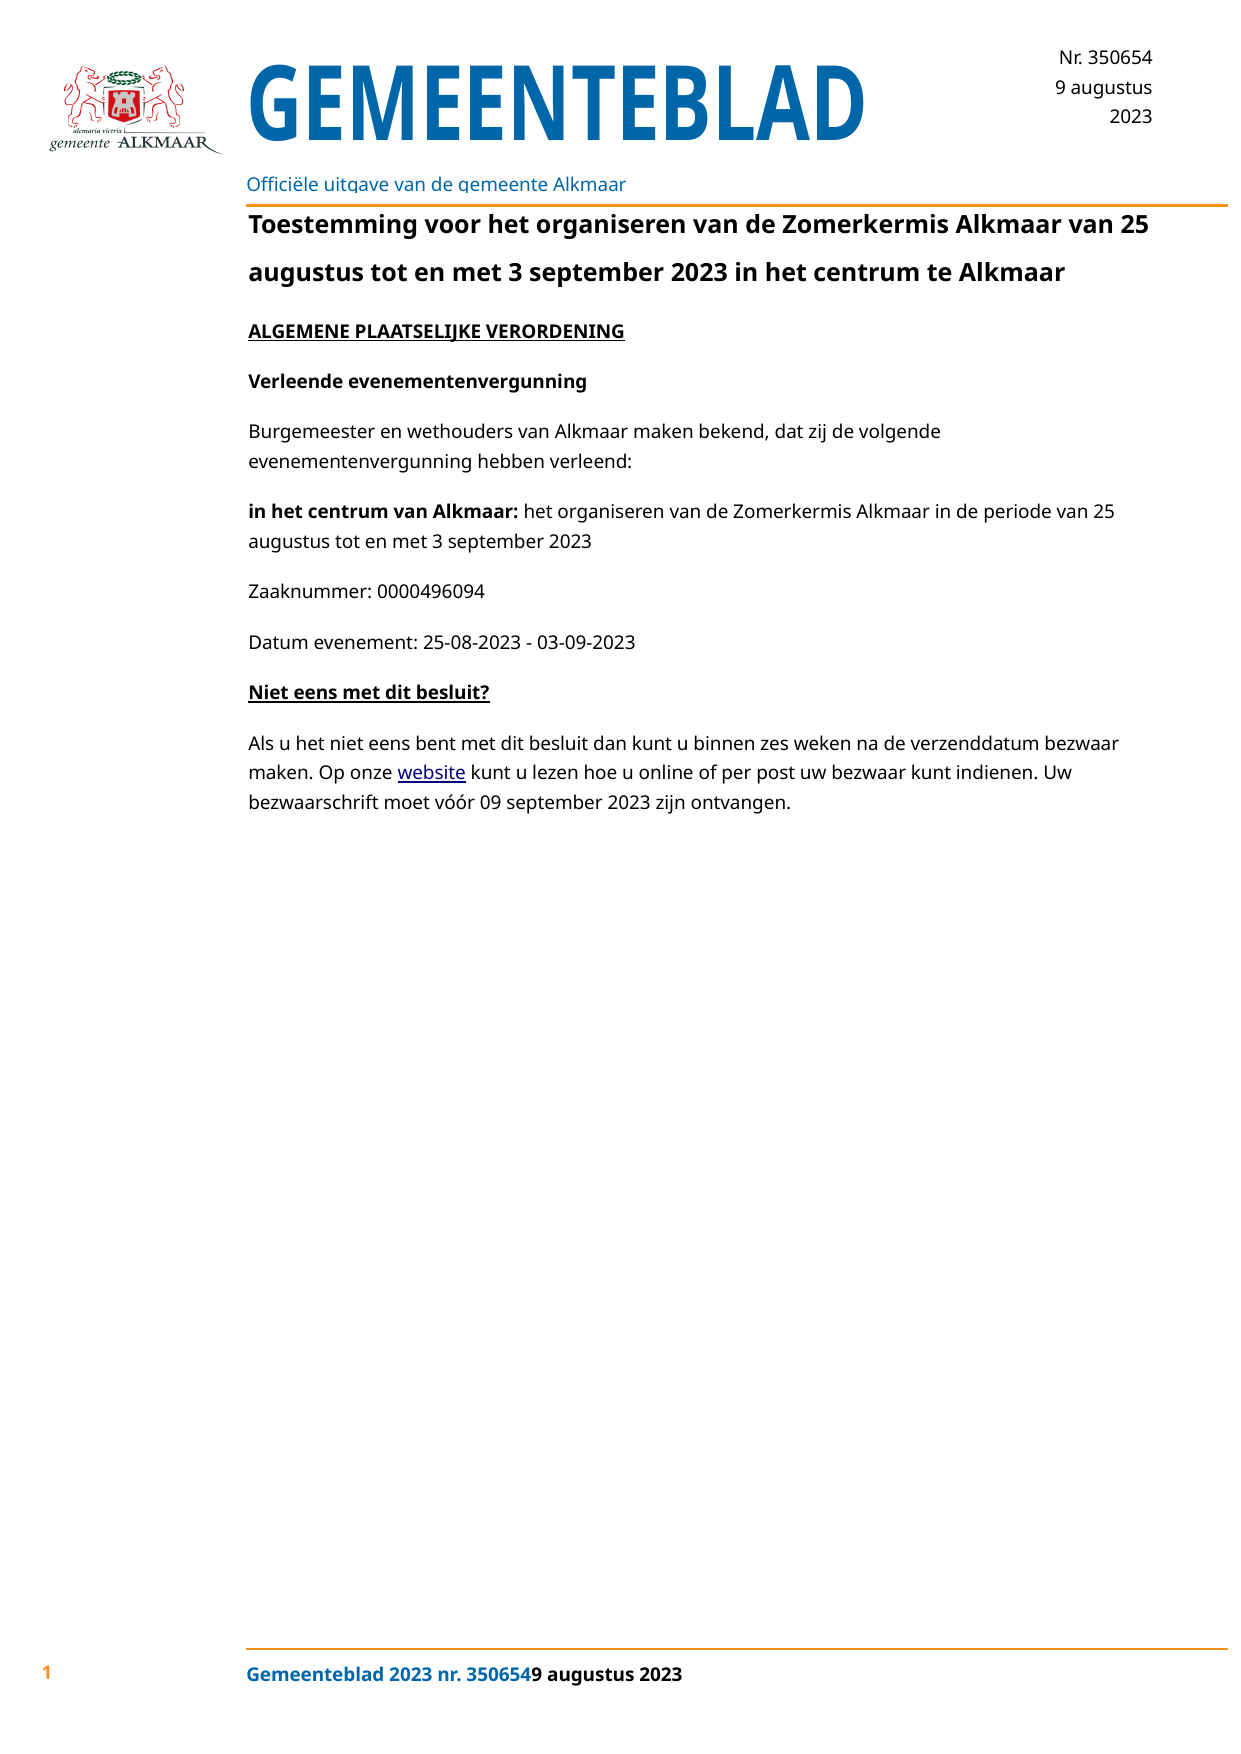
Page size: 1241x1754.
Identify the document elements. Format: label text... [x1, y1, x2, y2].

text Niet eens met dit besluit? [248, 679, 1152, 705]
text Als u het niet eens bent met dit besluit dan kunt u binnen zes weken na de verzenddatum bezwaar maken. Op onze website kunt u lezen hoe u online of per post uw bezwaar kunt indienen. Uw bezwaarschrift moet vóór 09 september 2023 zijn ontvangen. [248, 730, 1152, 815]
text ALGEMENE PLAATSELIJKE VERORDENING [248, 318, 1152, 344]
text Verleende evenementenvergunning [248, 368, 1152, 394]
text Toestemming voor het organiseren van de Zomerkermis Alkmaar van 25 augustus tot en met 3 september 2023 in het centrum te Alkmaar [248, 207, 1152, 288]
text Zaaknummer: 0000496094 [248, 579, 1152, 604]
text Burgemeester en wethouders van Alkmaar maken bekend, dat zij de volgende evenementenvergunning hebben verleend: [248, 419, 1152, 474]
text Datum evenement: 25-08-2023 - 03-09-2023 [248, 629, 1152, 655]
text in het centrum van Alkmaar: het organiseren van de Zomerkermis Alkmaar in de periode van 25 augustus tot en met 3 september 2023 [248, 499, 1152, 554]
picture [41, 47, 231, 172]
